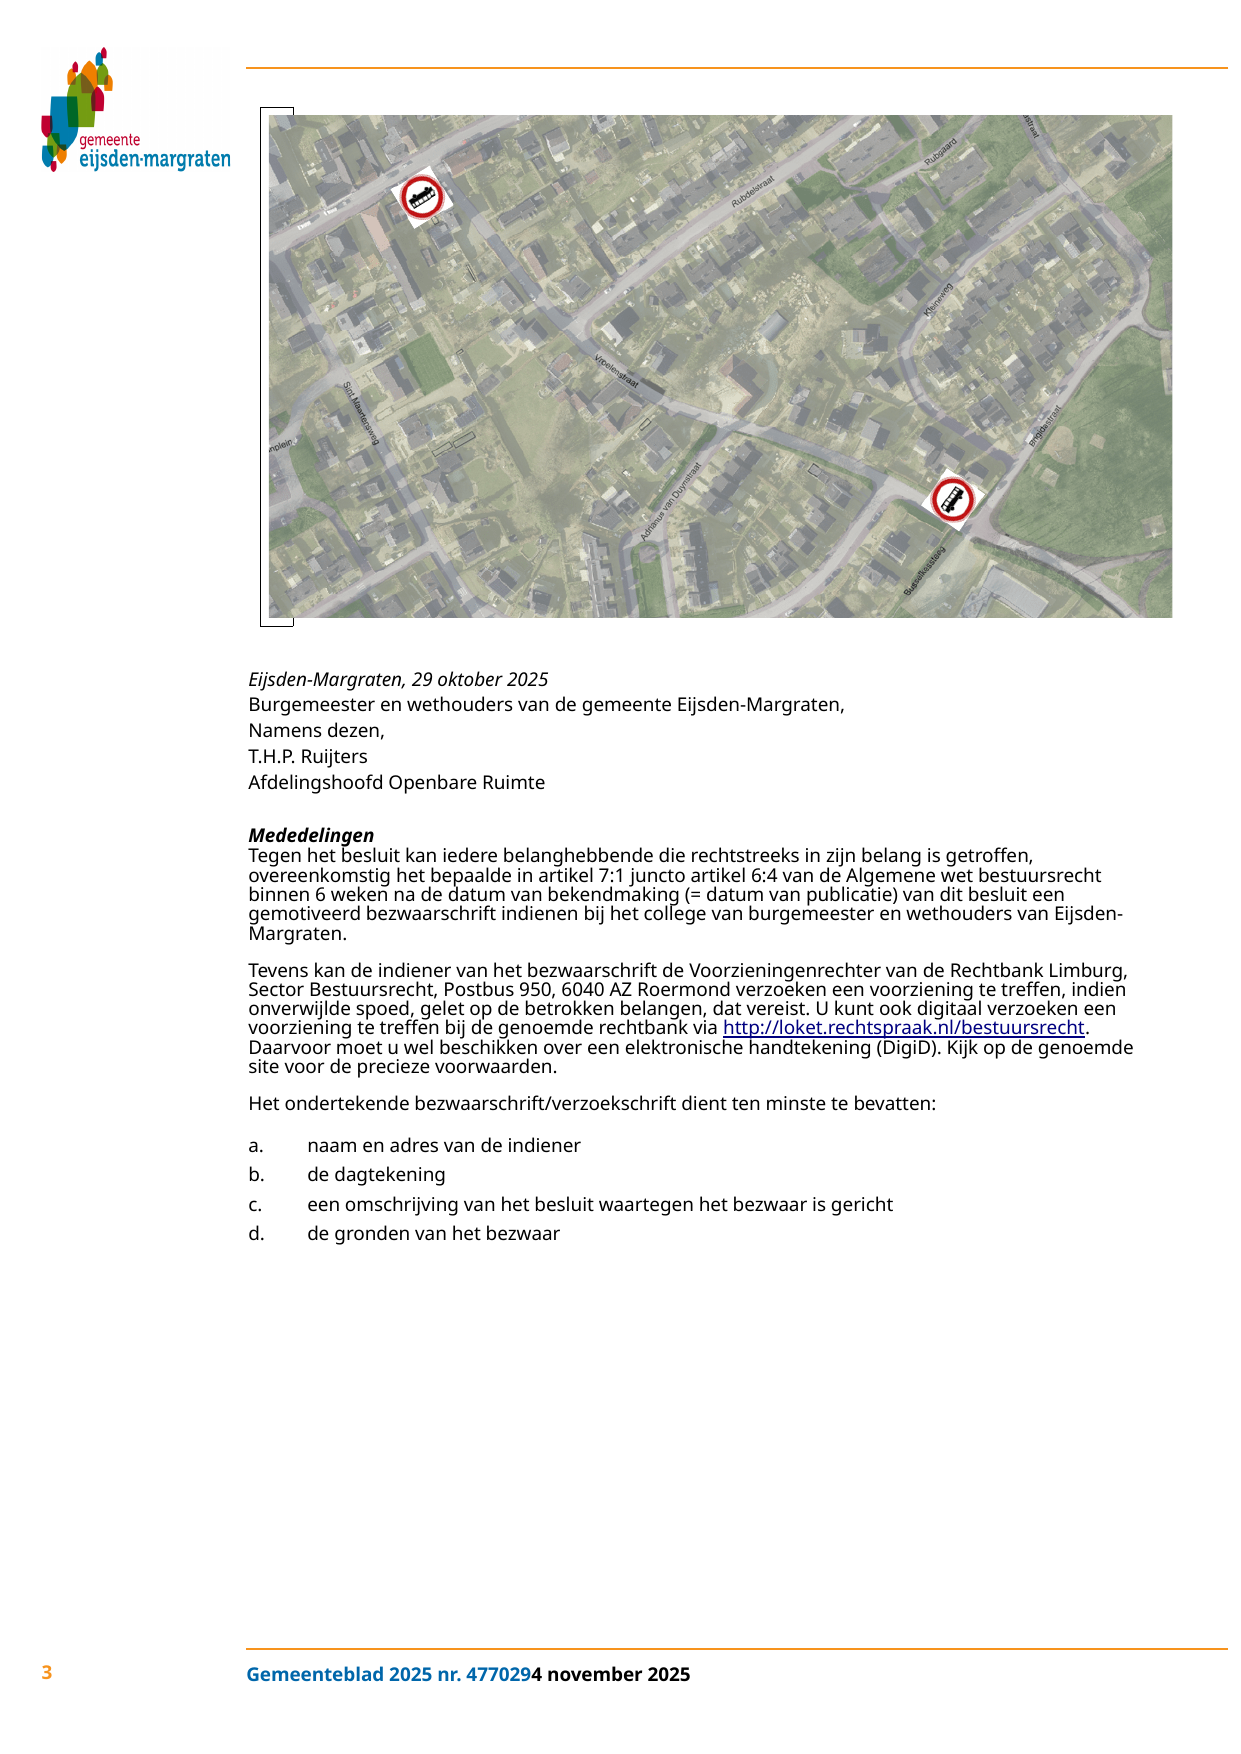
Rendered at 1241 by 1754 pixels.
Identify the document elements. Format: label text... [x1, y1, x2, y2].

text Mededelingen [248, 822, 1152, 847]
text T.H.P. Ruijters [248, 743, 1152, 769]
picture [41, 47, 231, 172]
picture [268, 115, 1173, 618]
list de gronden van het bezwaar [248, 1221, 1152, 1246]
text Tevens kan de indiener van het bezwaarschrift de Voorzieningenrechter van de Rechtbank Limburg, Sector Bestuursrecht, Postbus 950, 6040 AZ Roermond verzoeken een voorziening te treffen, indien onverwijlde spoed, gelet op de betrokken belangen, dat vereist. U kunt ook digitaal verzoeken een voorziening te treffen bij de genoemde rechtbank via http://loket.rechtspraak.nl/bestuursrecht. Daarvoor moet u wel beschikken over een elektronische handtekening (DigiD). Kijk op de genoemde site voor de precieze voorwaarden. [248, 962, 1152, 1077]
text Namens dezen, [248, 717, 1152, 743]
list een omschrijving van het besluit waartegen het bezwaar is gericht [248, 1191, 1152, 1217]
list de dagtekening [248, 1161, 1152, 1187]
text Burgemeester en wethouders van de gemeente Eijsden-Margraten, [248, 692, 1152, 717]
text Afdelingshoofd Openbare Ruimte [248, 769, 1152, 794]
list naam en adres van de indiener [248, 1132, 1152, 1158]
text Het ondertekende bezwaarschrift/verzoekschrift dient ten minste te bevatten: [248, 1095, 1152, 1114]
text Tegen het besluit kan iedere belanghebbende die rechtstreeks in zijn belang is getroffen, overeenkomstig het bepaalde in artikel 7:1 juncto artikel 6:4 van de Algemene wet bestuursrecht binnen 6 weken na de datum van bekendmaking (= datum van publicatie) van dit besluit een gemotiveerd bezwaarschrift indienen bij het college van burgemeester en wethouders van Eijsden-Margraten. [248, 847, 1152, 944]
text Eijsden-Margraten, 29 oktober 2025 [248, 666, 1152, 692]
